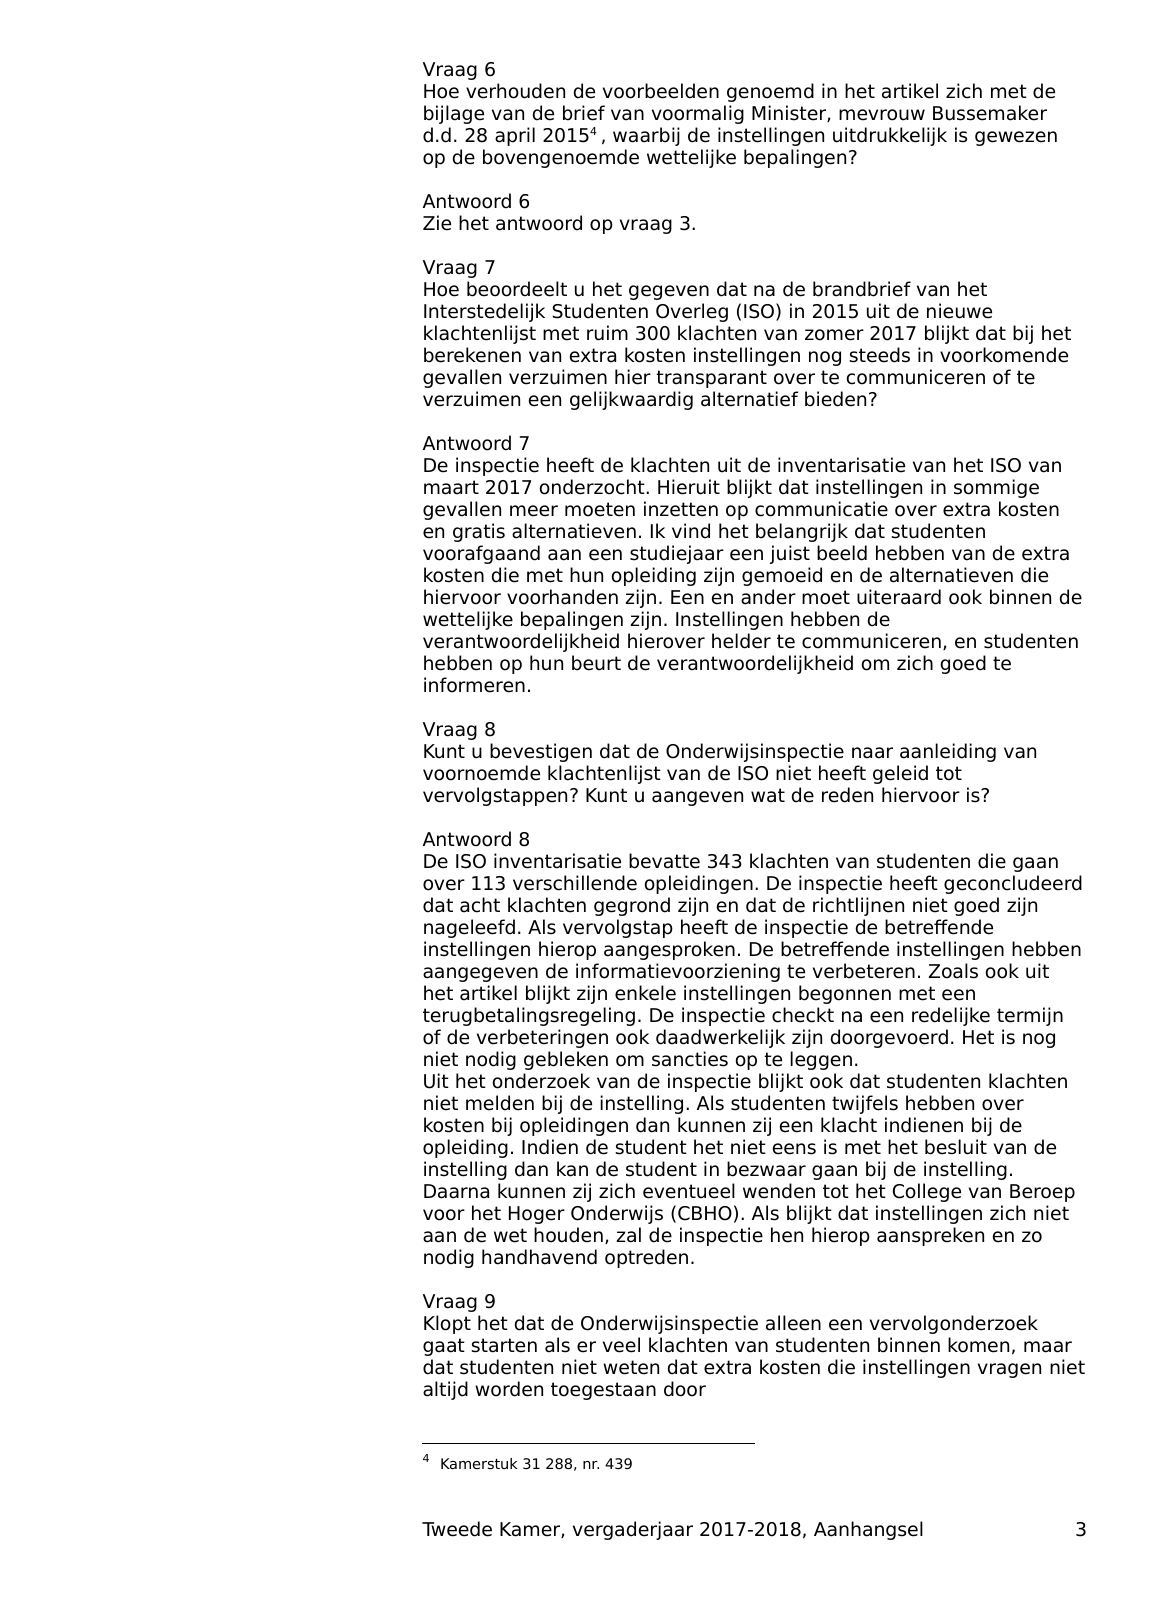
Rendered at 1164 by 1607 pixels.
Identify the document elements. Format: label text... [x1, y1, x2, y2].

text Kunt u bevestigen dat de Onderwijsinspectie naar aanleiding van voornoemde klachtenlijst van de ISO niet heeft geleid tot vervolgstappen? Kunt u aangeven wat de reden hiervoor is? [422, 741, 1087, 807]
text Antwoord 8 [422, 829, 1087, 851]
text De ISO inventarisatie bevatte 343 klachten van studenten die gaan over 113 verschillende opleidingen. De inspectie heeft geconcludeerd dat acht klachten gegrond zijn en dat de richtlijnen niet goed zijn nageleefd. Als vervolgstap heeft de inspectie de betreffende instellingen hierop aangesproken. De betreffende instellingen hebben aangegeven de informatievoorziening te verbeteren. Zoals ook uit het artikel blijkt zijn enkele instellingen begonnen met een terugbetalingsregeling. De inspectie checkt na een redelijke termijn of de verbeteringen ook daadwerkelijk zijn doorgevoerd. Het is nog niet nodig gebleken om sancties op te leggen. [422, 851, 1087, 1071]
text Kamerstuk 31 288, nr. 439 [422, 1452, 1087, 1474]
text Hoe verhouden de voorbeelden genoemd in het artikel zich met de bijlage van de brief van voormalig Minister, mevrouw Bussemaker d.d. 28 april 2015, waarbij de instellingen uitdrukkelijk is gewezen op de bovengenoemde wettelijke bepalingen? [422, 81, 1087, 169]
text Klopt het dat de Onderwijsinspectie alleen een vervolgonderzoek gaat starten als er veel klachten van studenten binnen komen, maar dat studenten niet weten dat extra kosten die instellingen vragen niet altijd worden toegestaan door [422, 1313, 1087, 1401]
text Vraag 7 [422, 257, 1087, 279]
text Uit het onderzoek van de inspectie blijkt ook dat studenten klachten niet melden bij de instelling. Als studenten twijfels hebben over kosten bij opleidingen dan kunnen zij een klacht indienen bij de opleiding. Indien de student het niet eens is met het besluit van de instelling dan kan de student in bezwaar gaan bij de instelling. Daarna kunnen zij zich eventueel wenden tot het College van Beroep voor het Hoger Onderwijs (CBHO). Als blijkt dat instellingen zich niet aan de wet houden, zal de inspectie hen hierop aanspreken en zo nodig handhavend optreden. [422, 1071, 1087, 1269]
text Vraag 6 [422, 59, 1087, 81]
text De inspectie heeft de klachten uit de inventarisatie van het ISO van maart 2017 onderzocht. Hieruit blijkt dat instellingen in sommige gevallen meer moeten inzetten op communicatie over extra kosten en gratis alternatieven. Ik vind het belangrijk dat studenten voorafgaand aan een studiejaar een juist beeld hebben van de extra kosten die met hun opleiding zijn gemoeid en de alternatieven die hiervoor voorhanden zijn. Een en ander moet uiteraard ook binnen de wettelijke bepalingen zijn. Instellingen hebben de verantwoordelijkheid hierover helder te communiceren, en studenten hebben op hun beurt de verantwoordelijkheid om zich goed te informeren. [422, 455, 1087, 697]
text Antwoord 6 [422, 191, 1087, 213]
text Vraag 9 [422, 1291, 1087, 1313]
text Zie het antwoord op vraag 3. [422, 213, 1087, 235]
text Vraag 8 [422, 719, 1087, 741]
text Antwoord 7 [422, 433, 1087, 455]
text Hoe beoordeelt u het gegeven dat na de brandbrief van het Interstedelijk Studenten Overleg (ISO) in 2015 uit de nieuwe klachtenlijst met ruim 300 klachten van zomer 2017 blijkt dat bij het berekenen van extra kosten instellingen nog steeds in voorkomende gevallen verzuimen hier transparant over te communiceren of te verzuimen een gelijkwaardig alternatief bieden? [422, 279, 1087, 411]
